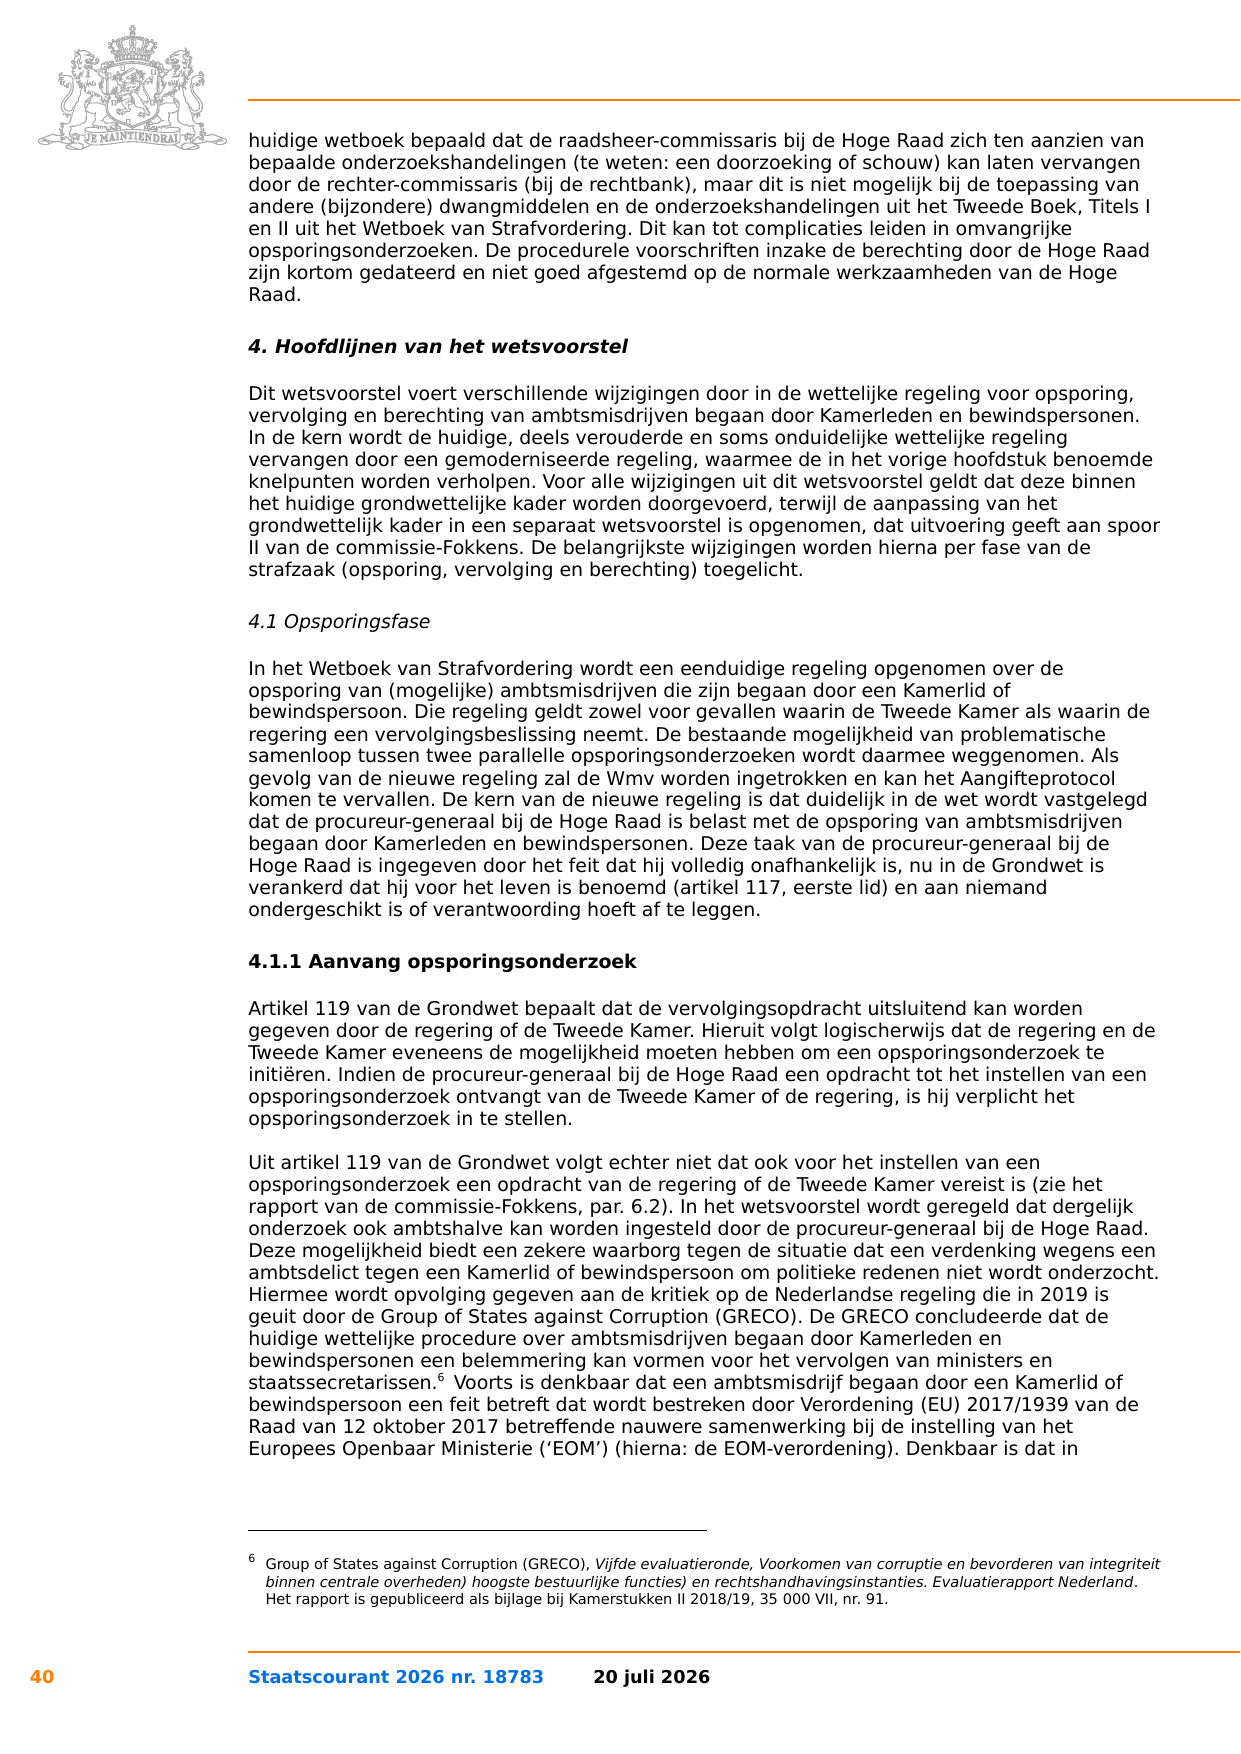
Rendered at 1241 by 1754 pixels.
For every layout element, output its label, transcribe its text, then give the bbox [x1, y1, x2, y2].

subtitle 4.1.1 Aanvang opsporingsonderzoek [248, 951, 1163, 973]
text Uit artikel 119 van de Grondwet volgt echter niet dat ook voor het instellen van een opsporingsonderzoek een opdracht van de regering of de Tweede Kamer vereist is (zie het rapport van de commissie-Fokkens, par. 6.2). In het wetsvoorstel wordt geregeld dat dergelijk onderzoek ook ambtshalve kan worden ingesteld door de procureur-generaal bij de Hoge Raad. Deze mogelijkheid biedt een zekere waarborg tegen de situatie dat een verdenking wegens een ambtsdelict tegen een Kamerlid of bewindspersoon om politieke redenen niet wordt onderzocht. Hiermee wordt opvolging gegeven aan de kritiek op de Nederlandse regeling die in 2019 is geuit door de Group of States against Corruption (GRECO). De GRECO concludeerde dat de huidige wettelijke procedure over ambtsmisdrijven begaan door Kamerleden en bewindspersonen een belemmering kan vormen voor het vervolgen van ministers en staatssecretarissen. Voorts is denkbaar dat een ambtsmisdrijf begaan door een Kamerlid of bewindspersoon een feit betreft dat wordt bestreken door Verordening (EU) 2017/1939 van de Raad van 12 oktober 2017 betreffende nauwere samenwerking bij de instelling van het Europees Openbaar Ministerie (‘EOM’) (hierna: de EOM-verordening). Denkbaar is dat in [248, 1152, 1163, 1460]
text In het Wetboek van Strafvordering wordt een eenduidige regeling opgenomen over de opsporing van (mogelijke) ambtsmisdrijven die zijn begaan door een Kamerlid of bewindspersoon. Die regeling geldt zowel voor gevallen waarin de Tweede Kamer als waarin de regering een vervolgingsbeslissing neemt. De bestaande mogelijkheid van problematische samenloop tussen twee parallelle opsporingsonderzoeken wordt daarmee weggenomen. Als gevolg van de nieuwe regeling zal de Wmv worden ingetrokken en kan het Aangifteprotocol komen te vervallen. De kern van de nieuwe regeling is dat duidelijk in de wet wordt vastgelegd dat de procureur-generaal bij de Hoge Raad is belast met de opsporing van ambtsmisdrijven begaan door Kamerleden en bewindspersonen. Deze taak van de procureur-generaal bij de Hoge Raad is ingegeven door het feit dat hij volledig onafhankelijk is, nu in de Grondwet is verankerd dat hij voor het leven is benoemd (artikel 117, eerste lid) en aan niemand ondergeschikt is of verantwoording hoeft af te leggen. [248, 657, 1163, 921]
subtitle 4. Hoofdlijnen van het wetsvoorstel [248, 336, 1163, 358]
subtitle 4.1 Opsporingsfase [248, 611, 1163, 632]
text Dit wetsvoorstel voert verschillende wijzigingen door in de wettelijke regeling voor opsporing, vervolging en berechting van ambtsmisdrijven begaan door Kamerleden en bewindspersonen. In de kern wordt de huidige, deels verouderde en soms onduidelijke wettelijke regeling vervangen door een gemoderniseerde regeling, waarmee de in het vorige hoofdstuk benoemde knelpunten worden verholpen. Voor alle wijzigingen uit dit wetsvoorstel geldt dat deze binnen het huidige grondwettelijke kader worden doorgevoerd, terwijl de aanpassing van het grondwettelijk kader in een separaat wetsvoorstel is opgenomen, dat uitvoering geeft aan spoor II van de commissie-Fokkens. De belangrijkste wijzigingen worden hierna per fase van de strafzaak (opsporing, vervolging en berechting) toegelicht. [248, 383, 1163, 581]
text Group of States against Corruption (GRECO), Vijfde evaluatieronde, Voorkomen van corruptie en bevorderen van integriteit binnen centrale overheden) hoogste bestuurlijke functies) en rechtshandhavingsinstanties. Evaluatierapport Nederland. Het rapport is gepubliceerd als bijlage bij Kamerstukken II 2018/19, 35 000 VII, nr. 91. [248, 1552, 1163, 1608]
picture [38, 25, 227, 150]
text Artikel 119 van de Grondwet bepaalt dat de vervolgingsopdracht uitsluitend kan worden gegeven door de regering of de Tweede Kamer. Hieruit volgt logischerwijs dat de regering en de Tweede Kamer eveneens de mogelijkheid moeten hebben om een opsporingsonderzoek te initiëren. Indien de procureur-generaal bij de Hoge Raad een opdracht tot het instellen van een opsporingsonderzoek ontvangt van de Tweede Kamer of de regering, is hij verplicht het opsporingsonderzoek in te stellen. [248, 998, 1163, 1130]
text huidige wetboek bepaald dat de raadsheer-commissaris bij de Hoge Raad zich ten aanzien van bepaalde onderzoekshandelingen (te weten: een doorzoeking of schouw) kan laten vervangen door de rechter-commissaris (bij de rechtbank), maar dit is niet mogelijk bij de toepassing van andere (bijzondere) dwangmiddelen en de onderzoekshandelingen uit het Tweede Boek, Titels I en II uit het Wetboek van Strafvordering. Dit kan tot complicaties leiden in omvangrijke opsporingsonderzoeken. De procedurele voorschriften inzake de berechting door de Hoge Raad zijn kortom gedateerd en niet goed afgestemd op de normale werkzaamheden van de Hoge Raad. [248, 130, 1163, 306]
